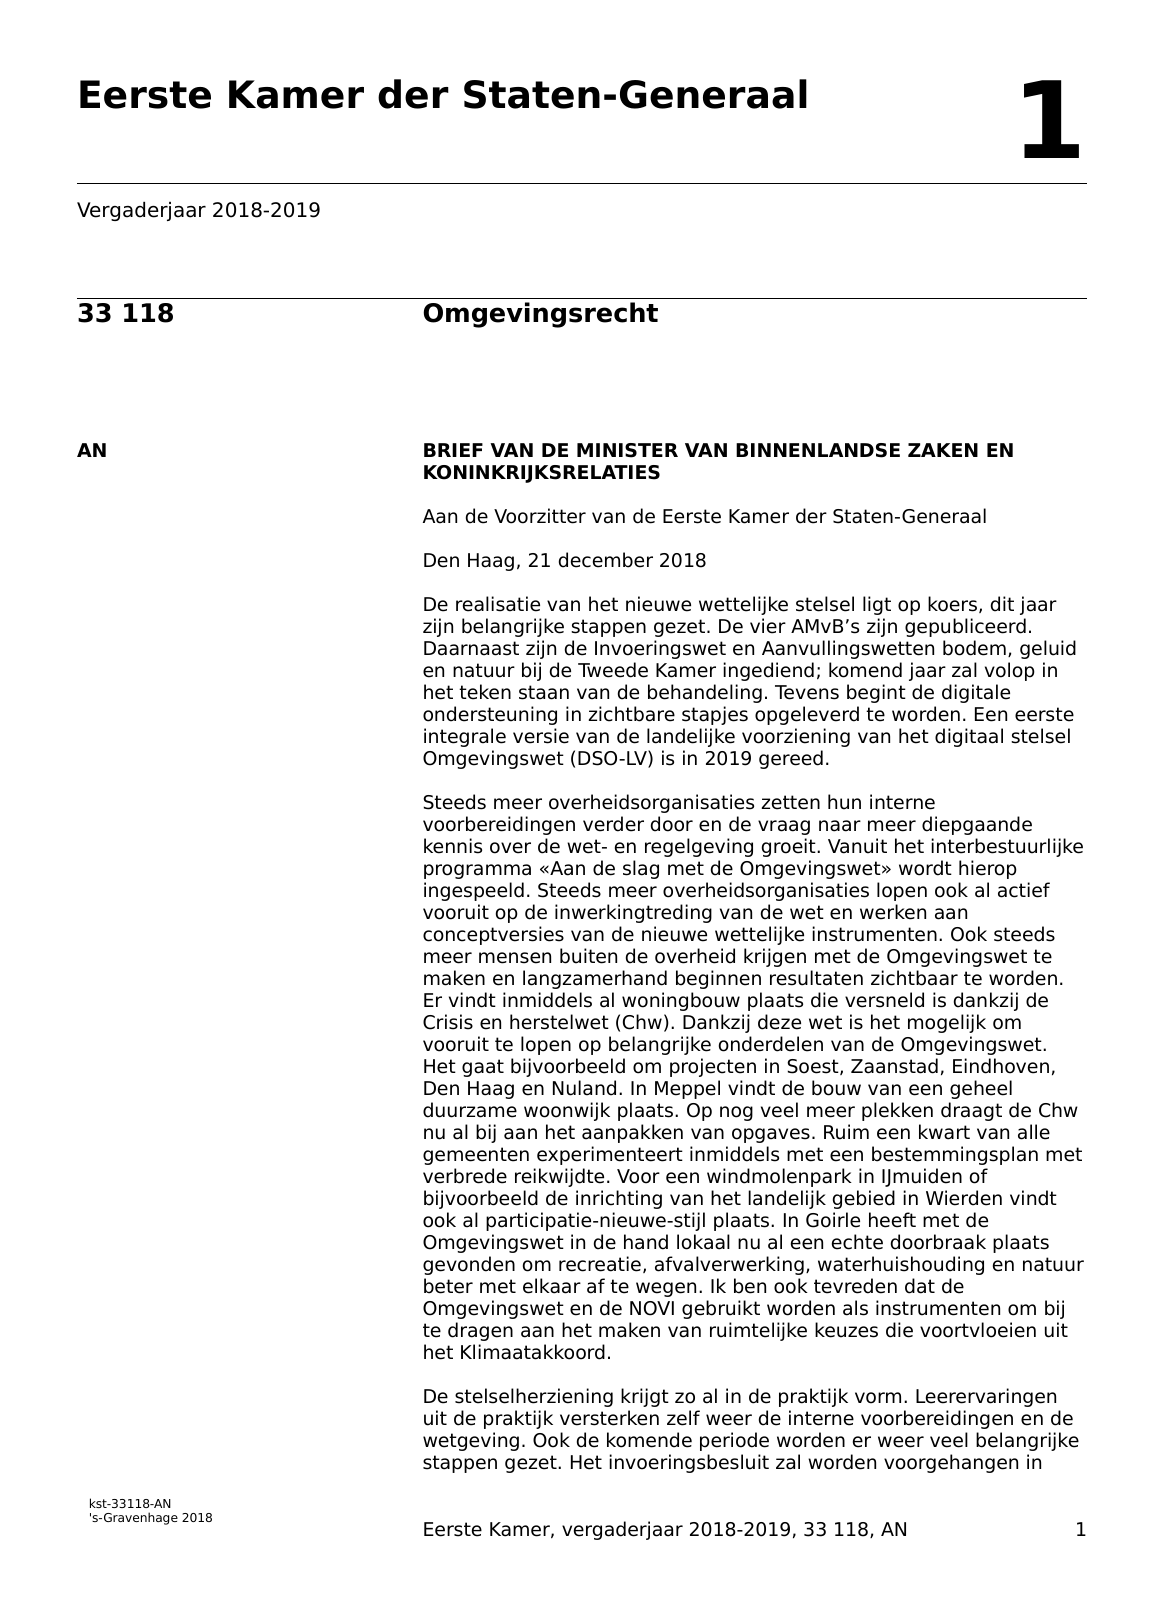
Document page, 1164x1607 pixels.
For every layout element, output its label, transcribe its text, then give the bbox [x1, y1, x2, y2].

text De realisatie van het nieuwe wettelijke stelsel ligt op koers, dit jaar zijn belangrijke stappen gezet. De vier AMvB’s zijn gepubliceerd. Daarnaast zijn de Invoeringswet en Aanvullingswetten bodem, geluid en natuur bij de Tweede Kamer ingediend; komend jaar zal volop in het teken staan van de behandeling. Tevens begint de digitale ondersteuning in zichtbare stapjes opgeleverd te worden. Een eerste integrale versie van de landelijke voorziening van het digitaal stelsel Omgevingswet (DSO-LV) is in 2019 gereed. [422, 594, 1087, 770]
subtitle 33 118 Omgevingsrecht [77, 299, 1087, 329]
table_header Eerste Kamer der Staten-Generaal [77, 59, 886, 183]
text Steeds meer overheidsorganisaties zetten hun interne voorbereidingen verder door en de vraag naar meer diepgaande kennis over de wet- en regelgeving groeit. Vanuit het interbestuurlijke programma «Aan de slag met de Omgevingswet» wordt hierop ingespeeld. Steeds meer overheidsorganisaties lopen ook al actief vooruit op de inwerkingtreding van de wet en werken aan conceptversies van de nieuwe wettelijke instrumenten. Ook steeds meer mensen buiten de overheid krijgen met de Omgevingswet te maken en langzamerhand beginnen resultaten zichtbaar te worden. Er vindt inmiddels al woningbouw plaats die versneld is dankzij de Crisis en herstelwet (Chw). Dankzij deze wet is het mogelijk om vooruit te lopen op belangrijke onderdelen van de Omgevingswet. Het gaat bijvoorbeeld om projecten in Soest, Zaanstad, Eindhoven, Den Haag en Nuland. In Meppel vindt de bouw van een geheel duurzame woonwijk plaats. Op nog veel meer plekken draagt de Chw nu al bij aan het aanpakken van opgaves. Ruim een kwart van alle gemeenten experimenteert inmiddels met een bestemmingsplan met verbrede reikwijdte. Voor een windmolenpark in IJmuiden of bijvoorbeeld de inrichting van het landelijk gebied in Wierden vindt ook al participatie-nieuwe-stijl plaats. In Goirle heeft met de Omgevingswet in de hand lokaal nu al een echte doorbraak plaats gevonden om recreatie, afvalverwerking, waterhuishouding en natuur beter met elkaar af te wegen. Ik ben ook tevreden dat de Omgevingswet en de NOVI gebruikt worden als instrumenten om bij te dragen aan het maken van ruimtelijke keuzes die voortvloeien uit het Klimaatakkoord. [422, 792, 1087, 1364]
text 's-Gravenhage 2018 [88, 1511, 323, 1525]
text De stelselherziening krijgt zo al in de praktijk vorm. Leerervaringen uit de praktijk versterken zelf weer de interne voorbereidingen en de wetgeving. Ook de komende periode worden er weer veel belangrijke stappen gezet. Het invoeringsbesluit zal worden voorgehangen in [422, 1386, 1087, 1474]
subtitle AN BRIEF VAN DE MINISTER VAN BINNENLANDSE ZAKEN EN KONINKRIJKSRELATIES [77, 440, 1087, 484]
table_cell Vergaderjaar 2018-2019 [77, 184, 1087, 298]
table_header 1 [886, 59, 1087, 183]
text Aan de Voorzitter van de Eerste Kamer der Staten-Generaal [422, 506, 1087, 528]
text Den Haag, 21 december 2018 [422, 550, 1087, 572]
text kst-33118-AN [88, 1497, 323, 1511]
